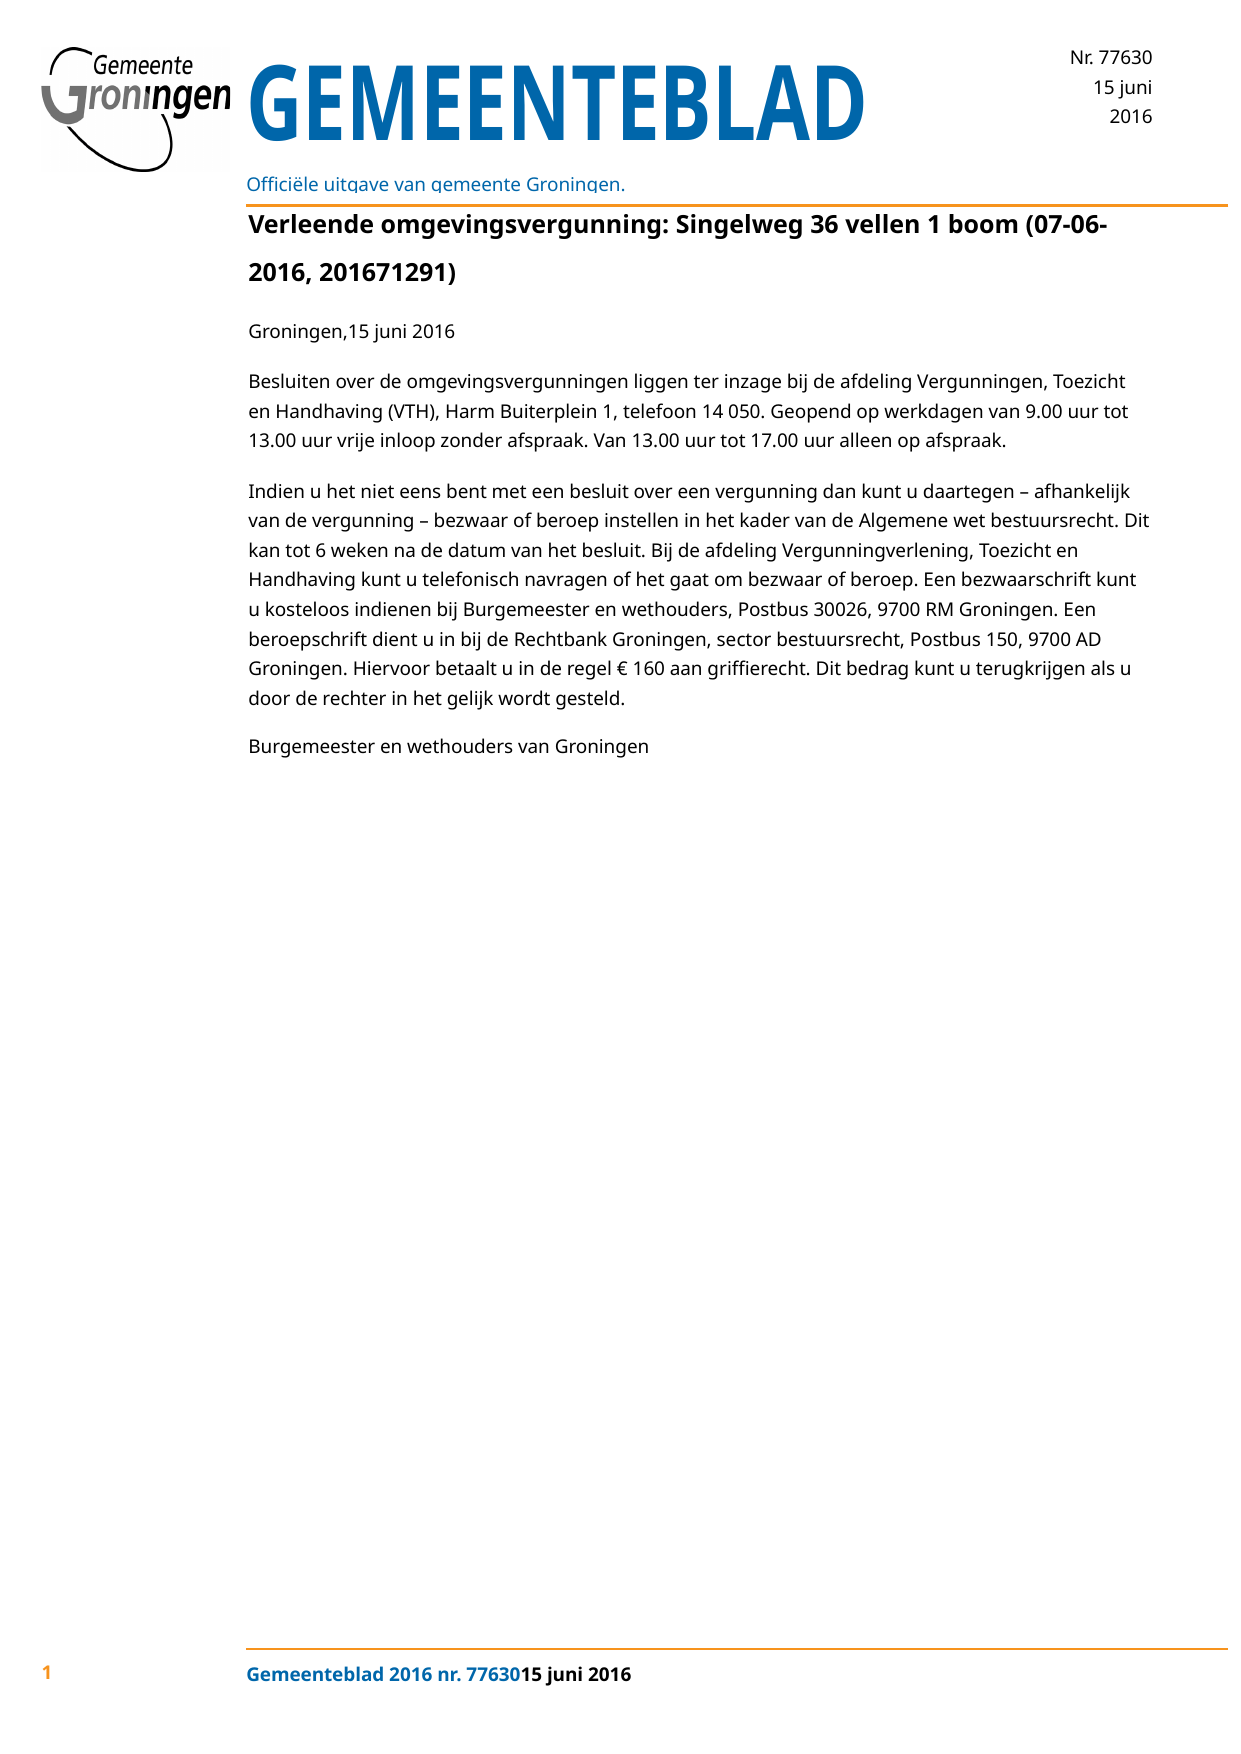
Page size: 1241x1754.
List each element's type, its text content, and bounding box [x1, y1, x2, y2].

text Burgemeester en wethouders van Groningen [248, 733, 1152, 758]
text Indien u het niet eens bent met een besluit over een vergunning dan kunt u daartegen – afhankelijk van de vergunning – bezwaar of beroep instellen in het kader van de Algemene wet bestuursrecht. Dit kan tot 6 weken na de datum van het besluit. Bij de afdeling Vergunningverlening, Toezicht en Handhaving kunt u telefonisch navragen of het gaat om bezwaar of beroep. Een bezwaarschrift kunt u kosteloos indienen bij Burgemeester en wethouders, Postbus 30026, 9700 RM Groningen. Een beroepschrift dient u in bij de Rechtbank Groningen, sector bestuursrecht, Postbus 150, 9700 AD Groningen. Hiervoor betaalt u in de regel € 160 aan griffierecht. Dit bedrag kunt u terugkrijgen als u door de rechter in het gelijk wordt gesteld. [248, 478, 1152, 711]
text Besluiten over de omgevingsvergunningen liggen ter inzage bij de afdeling Vergunningen, Toezicht en Handhaving (VTH), Harm Buiterplein 1, telefoon 14 050. Geopend op werkdagen van 9.00 uur tot 13.00 uur vrije inloop zonder afspraak. Van 13.00 uur tot 17.00 uur alleen op afspraak. [248, 368, 1152, 453]
text Verleende omgevingsvergunning: Singelweg 36 vellen 1 boom (07-06-2016, 201671291) [248, 207, 1152, 288]
text Groningen,15 juni 2016 [248, 318, 1152, 344]
picture [41, 47, 231, 172]
